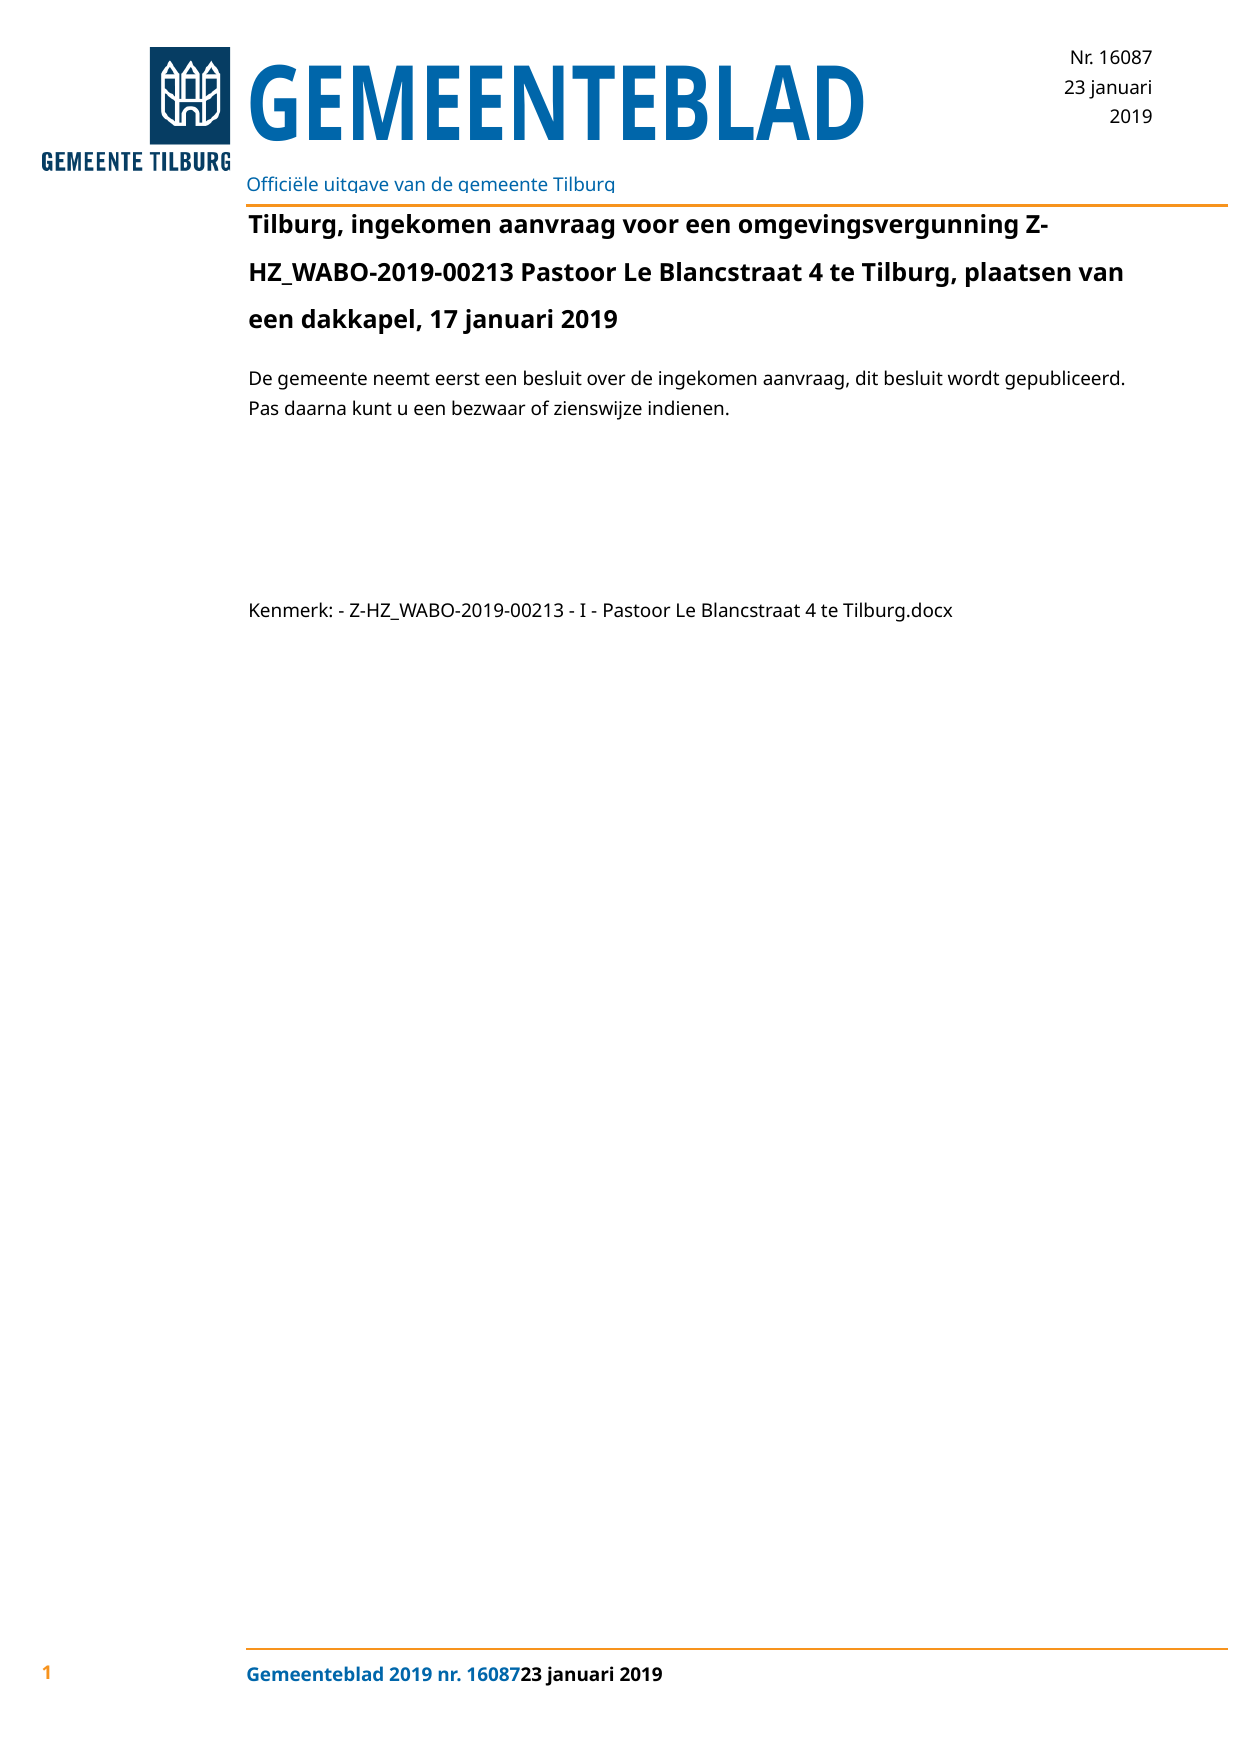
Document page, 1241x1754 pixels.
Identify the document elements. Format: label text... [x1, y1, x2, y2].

picture [41, 47, 231, 172]
text Tilburg, ingekomen aanvraag voor een omgevingsvergunning Z-HZ_WABO-2019-00213 Pastoor Le Blancstraat 4 te Tilburg, plaatsen van een dakkapel, 17 januari 2019 [248, 207, 1152, 336]
text Kenmerk: - Z-HZ_WABO-2019-00213 - I - Pastoor Le Blancstraat 4 te Tilburg.docx [248, 597, 1152, 622]
text De gemeente neemt eerst een besluit over de ingekomen aanvraag, dit besluit wordt gepubliceerd. Pas daarna kunt u een bezwaar of zienswijze indienen. [248, 366, 1152, 421]
